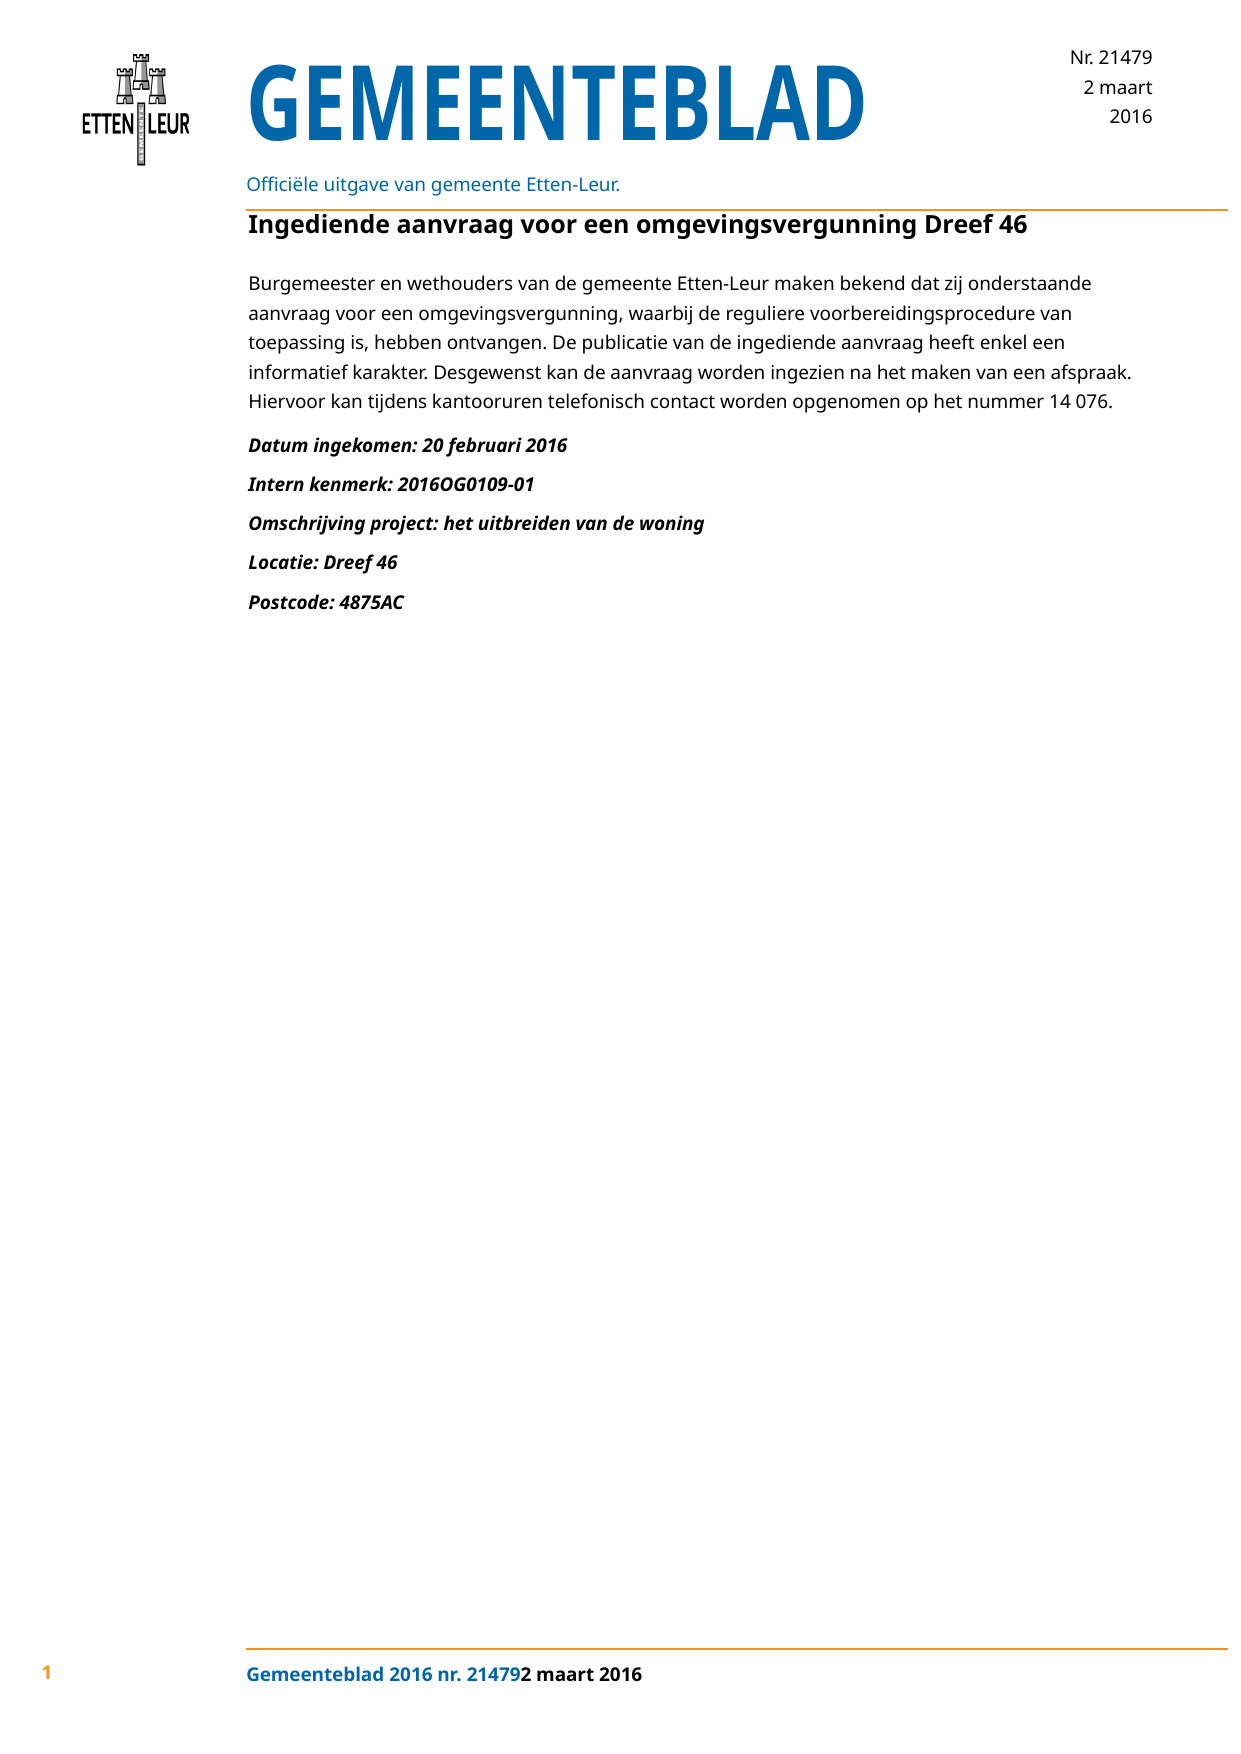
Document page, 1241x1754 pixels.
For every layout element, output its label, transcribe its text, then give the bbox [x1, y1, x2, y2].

text Postcode: 4875AC [248, 589, 1152, 614]
text Intern kenmerk: 2016OG0109-01 [248, 471, 1152, 497]
text Burgemeester en wethouders van de gemeente Etten-Leur maken bekend dat zij onderstaande aanvraag voor een omgevingsvergunning, waarbij de reguliere voorbereidingsprocedure van toepassing is, hebben ontvangen. De publicatie van de ingediende aanvraag heeft enkel een informatief karakter. Desgewenst kan de aanvraag worden ingezien na het maken van een afspraak. Hiervoor kan tijdens kantooruren telefonisch contact worden opgenomen op het nummer 14 076. [248, 270, 1152, 414]
text Locatie: Dreef 46 [248, 549, 1152, 575]
text Omschrijving project: het uitbreiden van de woning [248, 510, 1152, 536]
text Ingediende aanvraag voor een omgevingsvergunning Dreef 46 [248, 211, 1152, 241]
picture [41, 47, 231, 172]
text Datum ingekomen: 20 februari 2016 [248, 432, 1152, 457]
